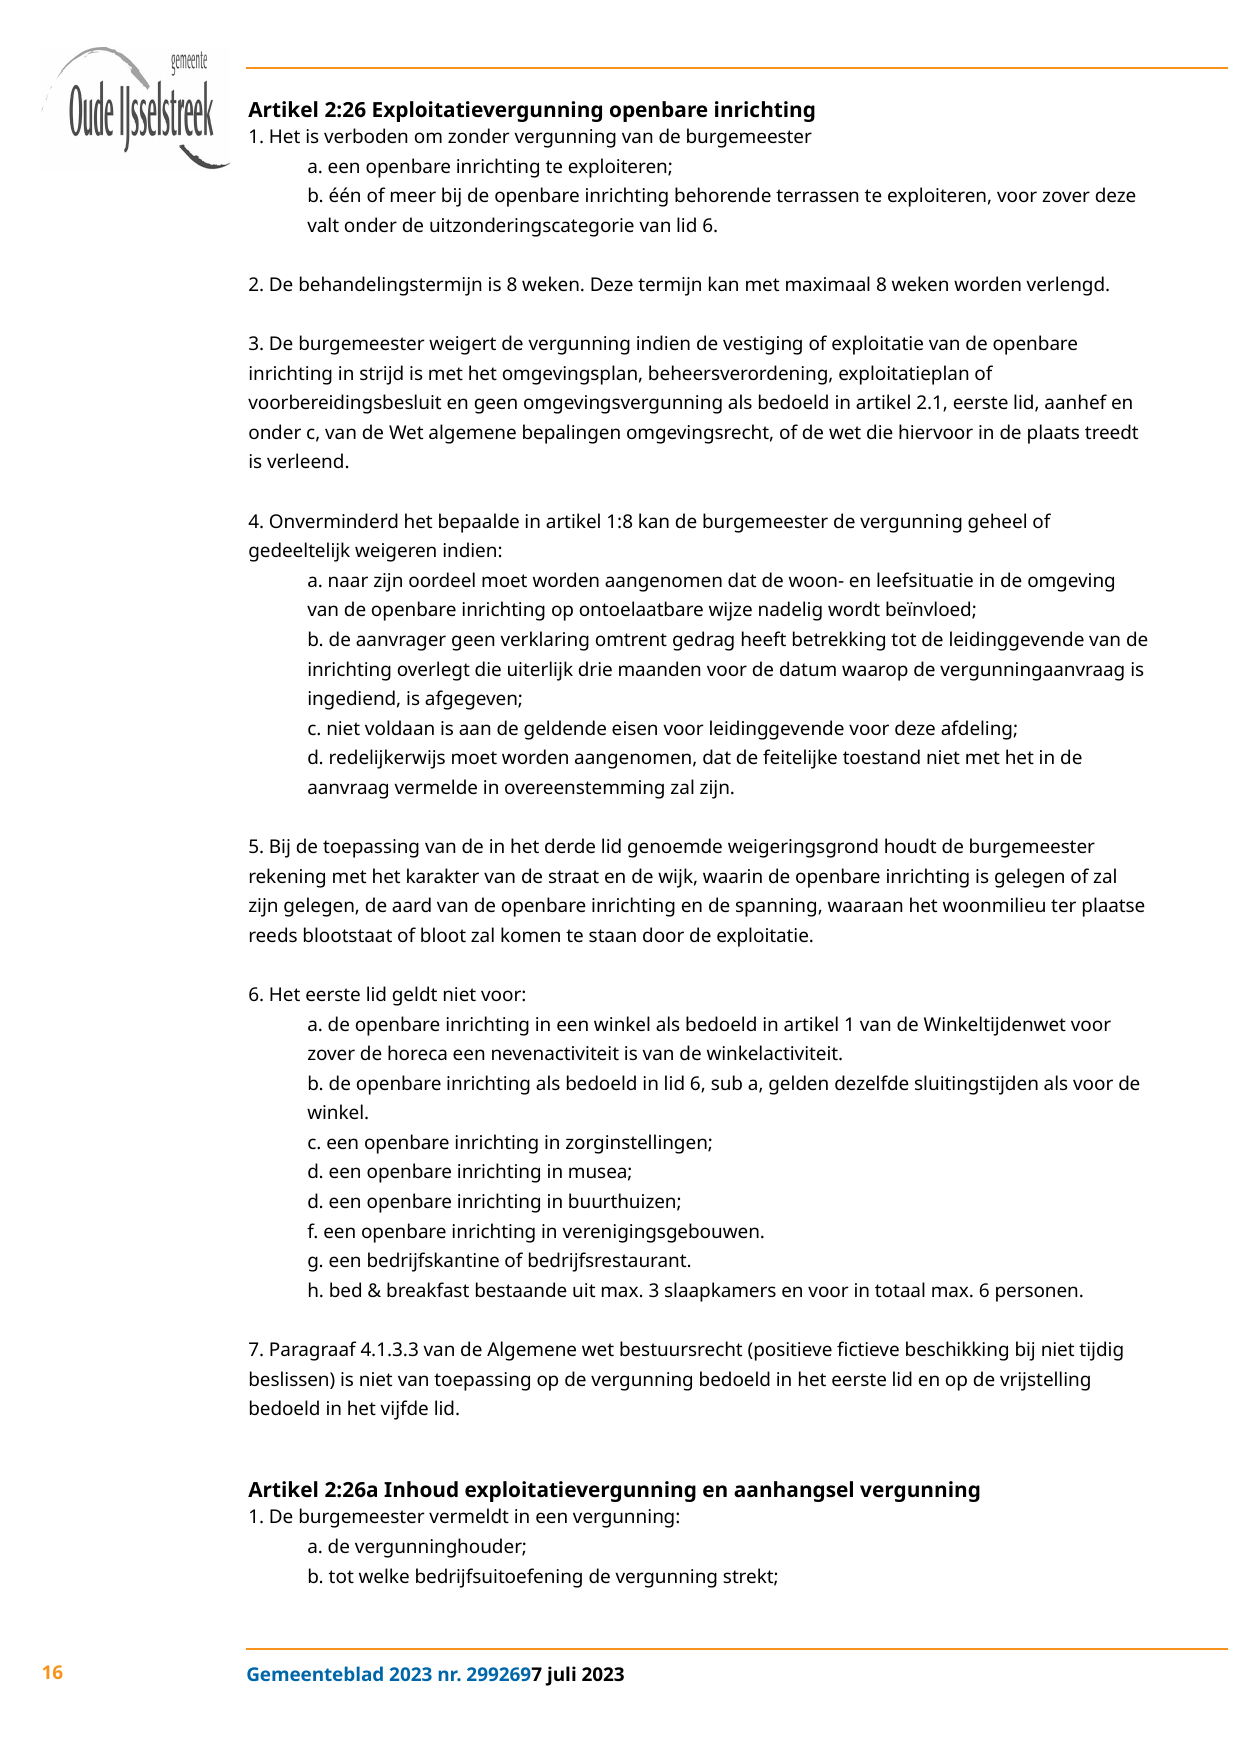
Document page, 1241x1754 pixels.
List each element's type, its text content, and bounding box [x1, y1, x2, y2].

list d. een openbare inrichting in musea; [248, 1159, 1152, 1184]
list b. één of meer bij de openbare inrichting behorende terrassen te exploiteren, voor zover deze valt onder de uitzonderingscategorie van lid 6. [248, 182, 1152, 238]
list g. een bedrijfskantine of bedrijfsrestaurant. [248, 1247, 1152, 1273]
list d. redelijkerwijs moet worden aangenomen, dat de feitelijke toestand niet met het in de aanvraag vermelde in overeenstemming zal zijn. [248, 744, 1152, 800]
text 2. De behandelingstermijn is 8 weken. Deze termijn kan met maximaal 8 weken worden verlengd. [248, 271, 1152, 297]
picture [41, 47, 231, 172]
list a. naar zijn oordeel moet worden aangenomen dat de woon- en leefsituatie in de omgeving van de openbare inrichting op ontoelaatbare wijze nadelig wordt beïnvloed; [248, 567, 1152, 622]
text 5. Bij de toepassing van de in het derde lid genoemde weigeringsgrond houdt de burgemeester rekening met het karakter van de straat en de wijk, waarin de openbare inrichting is gelegen of zal zijn gelegen, de aard van de openbare inrichting en de spanning, waaraan het woonmilieu ter plaatse reeds blootstaat of bloot zal komen te staan door de exploitatie. [248, 833, 1152, 948]
list c. niet voldaan is aan de geldende eisen voor leidinggevende voor deze afdeling; [248, 715, 1152, 741]
list b. tot welke bedrijfsuitoefening de vergunning strekt; [248, 1563, 1152, 1589]
text 1. De burgemeester vermeldt in een vergunning: [248, 1504, 1152, 1529]
text 3. De burgemeester weigert de vergunning indien de vestiging of exploitatie van de openbare inrichting in strijd is met het omgevingsplan, beheersverordening, exploitatieplan of voorbereidingsbesluit en geen omgevingsvergunning als bedoeld in artikel 2.1, eerste lid, aanhef en onder c, van de Wet algemene bepalingen omgevingsrecht, of de wet die hiervoor in de plaats treedt is verleend. [248, 330, 1152, 474]
list a. een openbare inrichting te exploiteren; [248, 153, 1152, 178]
list d. een openbare inrichting in buurthuizen; [248, 1188, 1152, 1214]
list h. bed & breakfast bestaande uit max. 3 slaapkamers en voor in totaal max. 6 personen. [248, 1277, 1152, 1303]
text 7. Paragraaf 4.1.3.3 van de Algemene wet bestuursrecht (positieve fictieve beschikking bij niet tijdig beslissen) is niet van toepassing op de vergunning bedoeld in het eerste lid en op de vrijstelling bedoeld in het vijfde lid. [248, 1336, 1152, 1421]
text Artikel 2:26 Exploitatievergunning openbare inrichting [248, 95, 1152, 123]
list a. de openbare inrichting in een winkel als bedoeld in artikel 1 van de Winkeltijdenwet voor zover de horeca een nevenactiviteit is van de winkelactiviteit. [248, 1011, 1152, 1066]
list f. een openbare inrichting in verenigingsgebouwen. [248, 1218, 1152, 1243]
text Artikel 2:26a Inhoud exploitatievergunning en aanhangsel vergunning [248, 1475, 1152, 1504]
list a. de vergunninghouder; [248, 1533, 1152, 1559]
text 6. Het eerste lid geldt niet voor: [248, 981, 1152, 1007]
text 1. Het is verboden om zonder vergunning van de burgemeester [248, 123, 1152, 149]
list b. de openbare inrichting als bedoeld in lid 6, sub a, gelden dezelfde sluitingstijden als voor de winkel. [248, 1070, 1152, 1125]
list c. een openbare inrichting in zorginstellingen; [248, 1129, 1152, 1155]
list b. de aanvrager geen verklaring omtrent gedrag heeft betrekking tot de leidinggevende van de inrichting overlegt die uiterlijk drie maanden voor de datum waarop de vergunningaanvraag is ingediend, is afgegeven; [248, 626, 1152, 711]
text 4. Onverminderd het bepaalde in artikel 1:8 kan de burgemeester de vergunning geheel of gedeeltelijk weigeren indien: [248, 508, 1152, 563]
